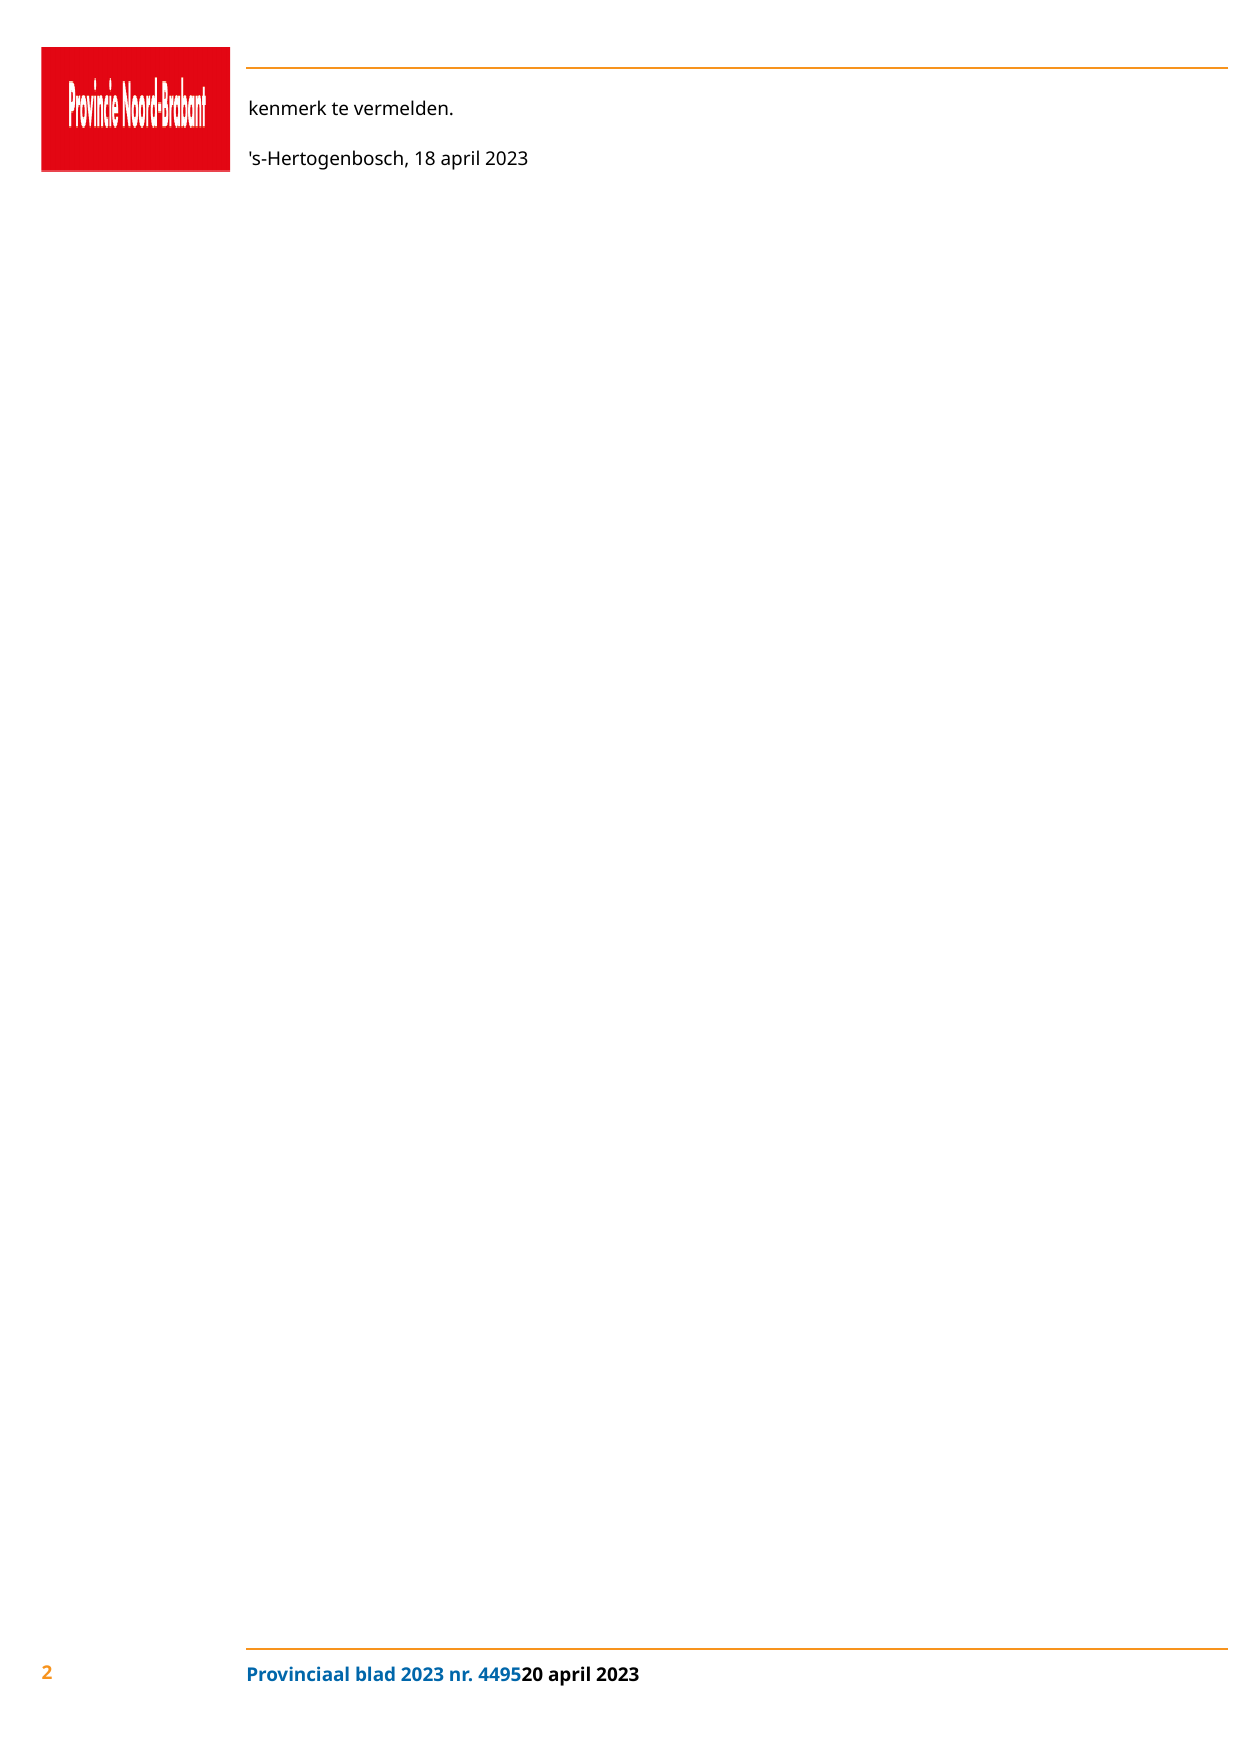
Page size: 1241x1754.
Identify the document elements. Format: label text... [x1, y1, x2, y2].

text 's-Hertogenbosch, 18 april 2023 [248, 145, 1152, 171]
text kenmerk te vermelden. [248, 95, 1152, 121]
picture [41, 47, 231, 172]
